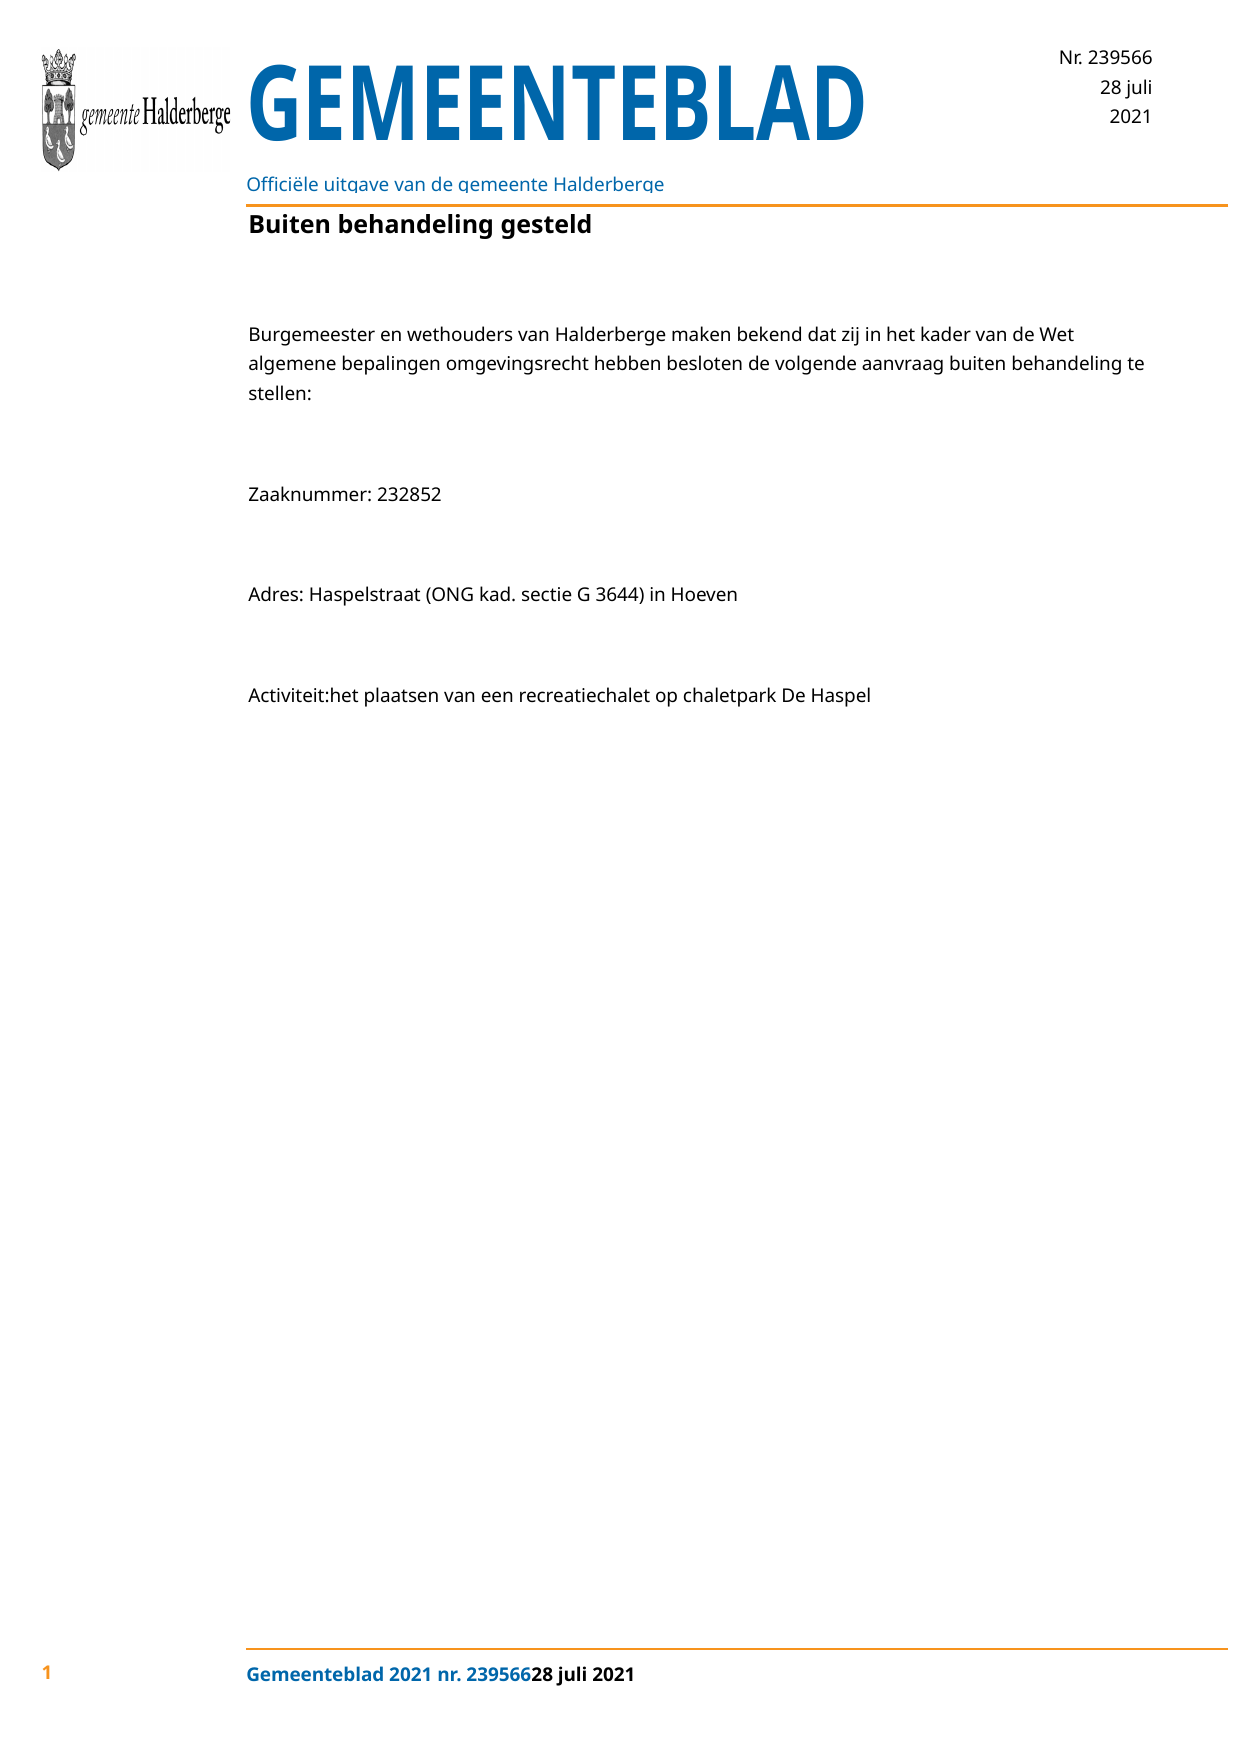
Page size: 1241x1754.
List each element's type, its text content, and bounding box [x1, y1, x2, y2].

text Buiten behandeling gesteld [248, 207, 1152, 241]
text Activiteit:het plaatsen van een recreatiechalet op chaletpark De Haspel [248, 682, 1152, 708]
text Adres: Haspelstraat (ONG kad. sectie G 3644) in Hoeven [248, 582, 1152, 607]
picture [41, 47, 231, 172]
text Zaaknummer: 232852 [248, 481, 1152, 506]
text Burgemeester en wethouders van Halderberge maken bekend dat zij in het kader van de Wet algemene bepalingen omgevingsrecht hebben besloten de volgende aanvraag buiten behandeling te stellen: [248, 321, 1152, 406]
